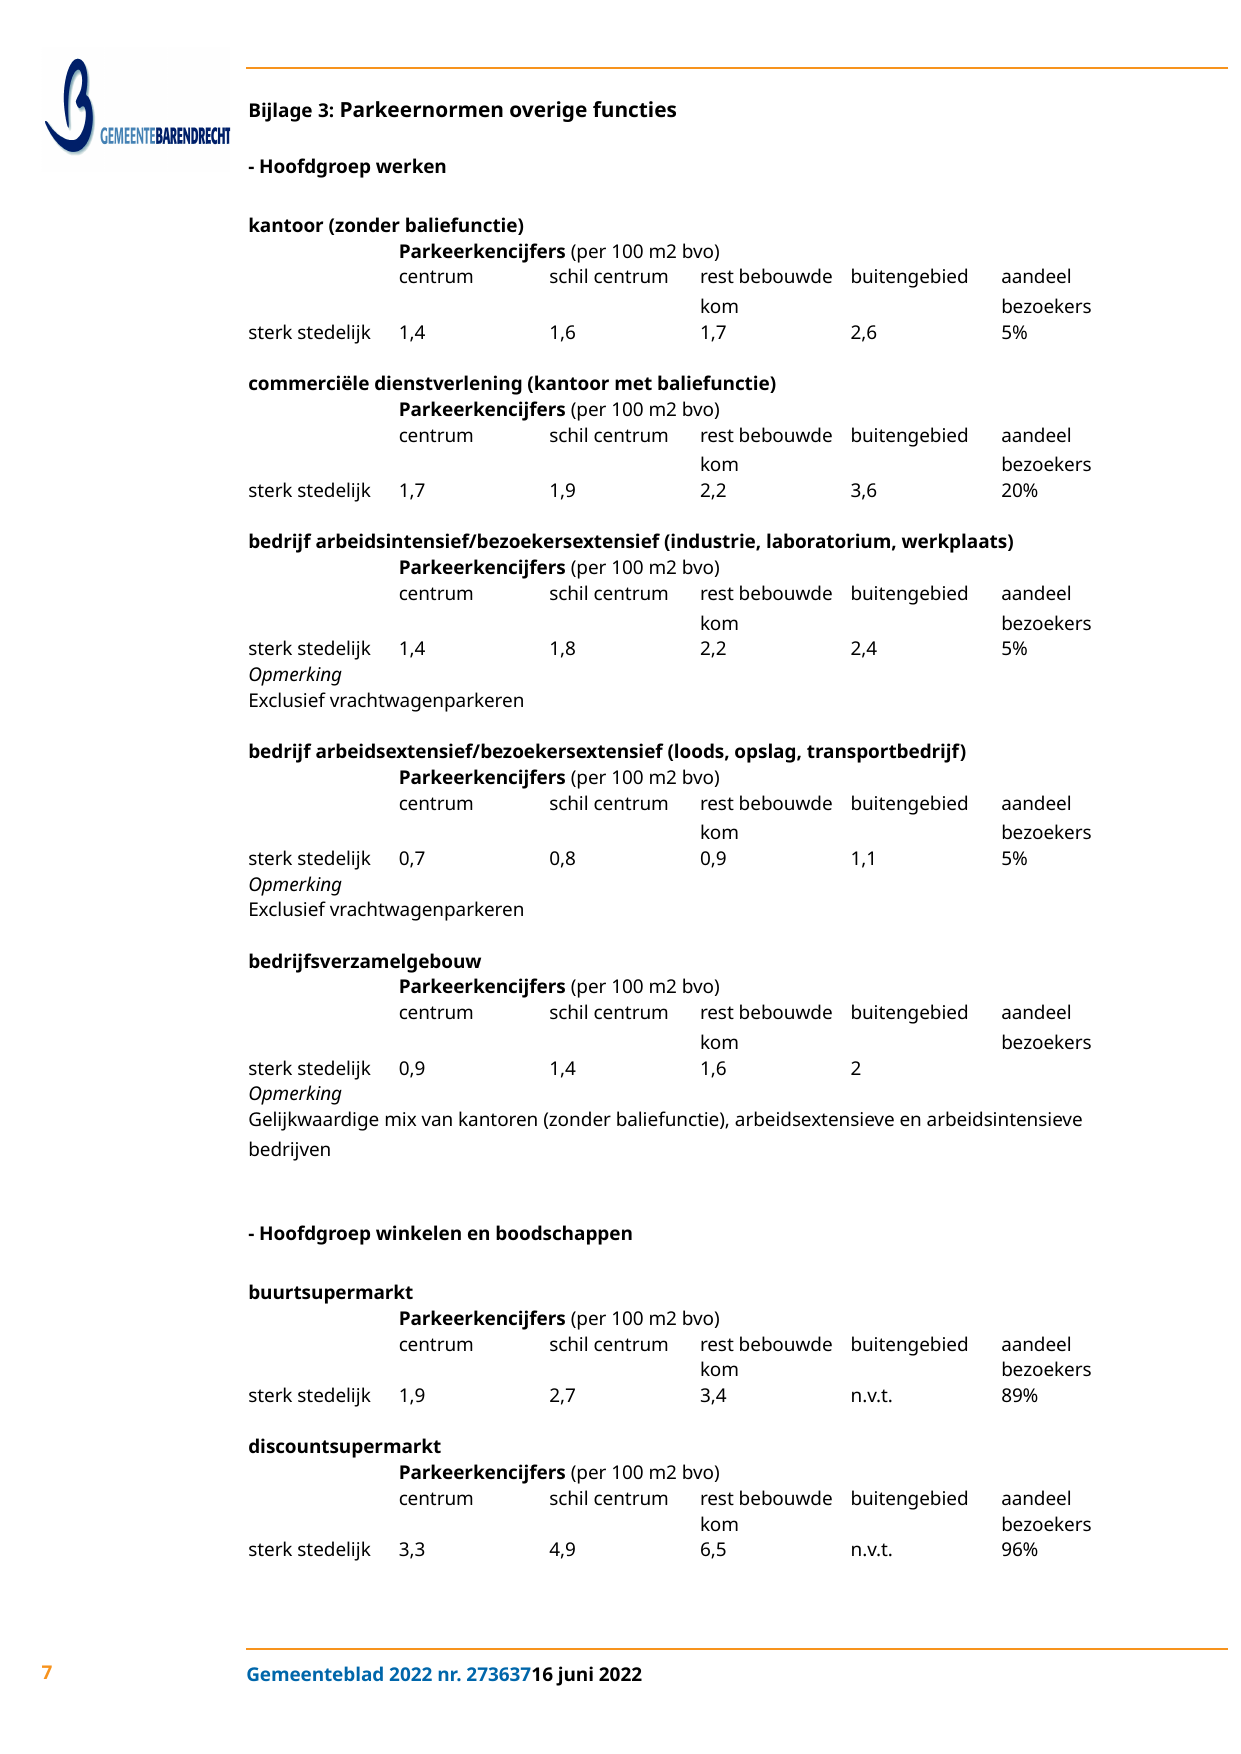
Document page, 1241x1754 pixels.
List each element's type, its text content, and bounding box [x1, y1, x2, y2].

table_cell buitengebied [850, 1485, 1001, 1537]
table_cell aandeel bezoekers [1001, 264, 1152, 319]
table_cell centrum [399, 1485, 549, 1537]
table_cell 1,1 [850, 845, 1001, 871]
table_cell schil centrum [549, 790, 700, 845]
table_cell [700, 1162, 850, 1187]
table_cell [248, 1305, 398, 1382]
table_cell 1,4 [549, 1055, 700, 1081]
table_cell buitengebied [850, 790, 1001, 845]
table_cell aandeel [1001, 1331, 1152, 1357]
table_cell [850, 713, 1001, 738]
table_cell centrum [399, 580, 549, 635]
table_cell Opmerking [248, 661, 1152, 687]
table_cell [700, 1563, 850, 1588]
table_cell Parkeerkencijfers (per 100 m2 bvo) [399, 238, 1152, 264]
table_cell Parkeerkencijfers (per 100 m2 bvo) [399, 1460, 1152, 1485]
table_cell 1,9 [399, 1382, 549, 1408]
table_cell n.v.t. [850, 1382, 1001, 1408]
table_cell [248, 554, 398, 635]
table_cell Opmerking [248, 1081, 1152, 1106]
table_cell aandeel bezoekers [1001, 790, 1152, 845]
table_cell schil centrum [549, 422, 700, 477]
table_cell [399, 1408, 549, 1434]
table_cell [1001, 922, 1152, 948]
table_cell Opmerking [248, 871, 1152, 897]
table_cell 1,9 [549, 477, 700, 503]
table_cell aandeel [1001, 1485, 1152, 1511]
table_cell 2 [850, 1055, 1152, 1081]
table_cell [248, 974, 398, 1055]
table_cell rest bebouwde kom [700, 264, 850, 319]
table_cell schil centrum [549, 580, 700, 635]
table_cell 5% [1001, 635, 1152, 661]
table_cell centrum [399, 790, 549, 845]
table_cell Parkeerkencijfers (per 100 m2 bvo) [399, 396, 1152, 422]
table_cell 2,6 [850, 319, 1001, 345]
table_cell rest bebouwde [700, 1331, 850, 1357]
table_cell Parkeerkencijfers (per 100 m2 bvo) [399, 554, 1152, 580]
table_cell [248, 764, 398, 845]
table_cell [850, 922, 1001, 948]
table_cell bezoekers [1001, 1357, 1152, 1382]
table_cell buitengebied [850, 264, 1001, 319]
table_cell Parkeerkencijfers (per 100 m2 bvo) [399, 1305, 1152, 1331]
table_cell 96% [1001, 1537, 1152, 1562]
table_cell n.v.t. [850, 1537, 1001, 1562]
table_cell 6,5 [700, 1537, 850, 1562]
table_cell [248, 1162, 398, 1187]
table_cell rest bebouwde kom [700, 1000, 850, 1055]
table_cell [399, 1563, 549, 1588]
table_cell [850, 345, 1001, 370]
table_cell [1001, 1563, 1152, 1588]
table_cell [700, 713, 850, 738]
table_cell [700, 503, 850, 529]
table_cell 0,7 [399, 845, 549, 871]
table_cell schil centrum [549, 264, 700, 319]
table_cell bedrijfsverzamelgebouw [248, 948, 1152, 974]
table_cell [399, 713, 549, 738]
table_cell Parkeerkencijfers (per 100 m2 bvo) [399, 974, 1152, 999]
table_cell aandeel bezoekers [1001, 580, 1152, 635]
table_cell sterk stedelijk [248, 1055, 398, 1081]
table_cell [248, 713, 398, 738]
table_cell 1,4 [399, 319, 549, 345]
table_cell [399, 1162, 549, 1187]
table_cell [248, 1563, 398, 1588]
table_cell buitengebied [850, 1331, 1001, 1382]
table_cell rest bebouwde kom [700, 422, 850, 477]
table_cell Gelijkwaardige mix van kantoren (zonder baliefunctie), arbeidsextensieve en arbeidsintensieve bedrijven [248, 1106, 1152, 1162]
table_cell 1,7 [700, 319, 850, 345]
table_cell [399, 345, 549, 370]
table_cell sterk stedelijk [248, 845, 398, 871]
table_cell [1001, 503, 1152, 529]
table_cell 0,9 [399, 1055, 549, 1081]
table_cell Exclusief vrachtwagenparkeren [248, 897, 1152, 922]
table_cell [248, 503, 398, 529]
table_cell [549, 1408, 700, 1434]
table_cell kom [700, 1357, 850, 1382]
table_cell 20% [1001, 477, 1152, 503]
table_cell schil centrum [549, 1000, 700, 1055]
table_cell schil centrum [549, 1331, 700, 1382]
table_cell 1,6 [700, 1055, 850, 1081]
table_cell [549, 1563, 700, 1588]
table_cell sterk stedelijk [248, 477, 398, 503]
table_cell [549, 345, 700, 370]
table_cell 3,4 [700, 1382, 850, 1408]
table_cell [700, 922, 850, 948]
table_cell sterk stedelijk [248, 1537, 398, 1562]
table_cell [549, 503, 700, 529]
table_cell [549, 922, 700, 948]
table_cell rest bebouwde [700, 1485, 850, 1511]
table_cell 2,4 [850, 635, 1001, 661]
table_cell 89% [1001, 1382, 1152, 1408]
table_cell [549, 713, 700, 738]
table_cell 3,3 [399, 1537, 549, 1562]
table_cell [549, 1162, 700, 1187]
table_cell aandeel bezoekers [1001, 422, 1152, 477]
table_cell centrum [399, 1000, 549, 1055]
table_cell sterk stedelijk [248, 319, 398, 345]
table_cell [248, 238, 398, 319]
table_cell bezoekers [1001, 1511, 1152, 1537]
table_cell sterk stedelijk [248, 635, 398, 661]
text - Hoofdgroep werken [248, 153, 1152, 179]
table_header buurtsupermarkt [248, 1279, 1152, 1305]
table_cell buitengebied [850, 580, 1001, 635]
table_cell 1,6 [549, 319, 700, 345]
table_cell [850, 1162, 1001, 1187]
table_cell Parkeerkencijfers (per 100 m2 bvo) [399, 764, 1152, 790]
table_cell [1001, 1162, 1152, 1187]
table_cell 2,7 [549, 1382, 700, 1408]
table_cell centrum [399, 1331, 549, 1382]
table_cell [700, 1408, 850, 1434]
table_cell bedrijf arbeidsextensief/bezoekersextensief (loods, opslag, transportbedrijf) [248, 738, 1152, 764]
table_cell 1,7 [399, 477, 549, 503]
table_cell 5% [1001, 319, 1152, 345]
table_cell buitengebied [850, 1000, 1001, 1055]
table_cell [399, 503, 549, 529]
table_cell [1001, 713, 1152, 738]
table_cell [248, 396, 398, 477]
table_cell 0,8 [549, 845, 700, 871]
table_cell [399, 922, 549, 948]
table_cell [248, 345, 398, 370]
table_cell 1,4 [399, 635, 549, 661]
table_cell 3,6 [850, 477, 1001, 503]
text Bijlage 3: Parkeernormen overige functies [248, 95, 1152, 123]
table_cell sterk stedelijk [248, 1382, 398, 1408]
table_cell [850, 1408, 1001, 1434]
table_cell buitengebied [850, 422, 1001, 477]
table_cell [248, 922, 398, 948]
table_cell aandeel bezoekers [1001, 1000, 1152, 1055]
table_cell bedrijf arbeidsintensief/bezoekersextensief (industrie, laboratorium, werkplaats) [248, 529, 1152, 554]
table_cell 2,2 [700, 477, 850, 503]
text - Hoofdgroep winkelen en boodschappen [248, 1220, 1152, 1246]
table_cell 4,9 [549, 1537, 700, 1562]
table_cell 0,9 [700, 845, 850, 871]
table_cell schil centrum [549, 1485, 700, 1537]
table_cell kom [700, 1511, 850, 1537]
table_cell 5% [1001, 845, 1152, 871]
picture [41, 47, 231, 172]
table_cell [1001, 345, 1152, 370]
table_cell discountsupermarkt [248, 1434, 1152, 1459]
table_cell 2,2 [700, 635, 850, 661]
table_cell Exclusief vrachtwagenparkeren [248, 687, 1152, 713]
table_cell [248, 1460, 398, 1537]
table_header kantoor (zonder baliefunctie) [248, 212, 1152, 238]
table_cell centrum [399, 422, 549, 477]
table_cell rest bebouwde kom [700, 580, 850, 635]
table_cell [850, 1563, 1001, 1588]
table_cell 1,8 [549, 635, 700, 661]
table_cell commerciële dienstverlening (kantoor met baliefunctie) [248, 370, 1152, 396]
table_cell [850, 503, 1001, 529]
table_cell [1001, 1408, 1152, 1434]
table_cell [248, 1408, 398, 1434]
table_cell centrum [399, 264, 549, 319]
table_cell [700, 345, 850, 370]
table_cell rest bebouwde kom [700, 790, 850, 845]
